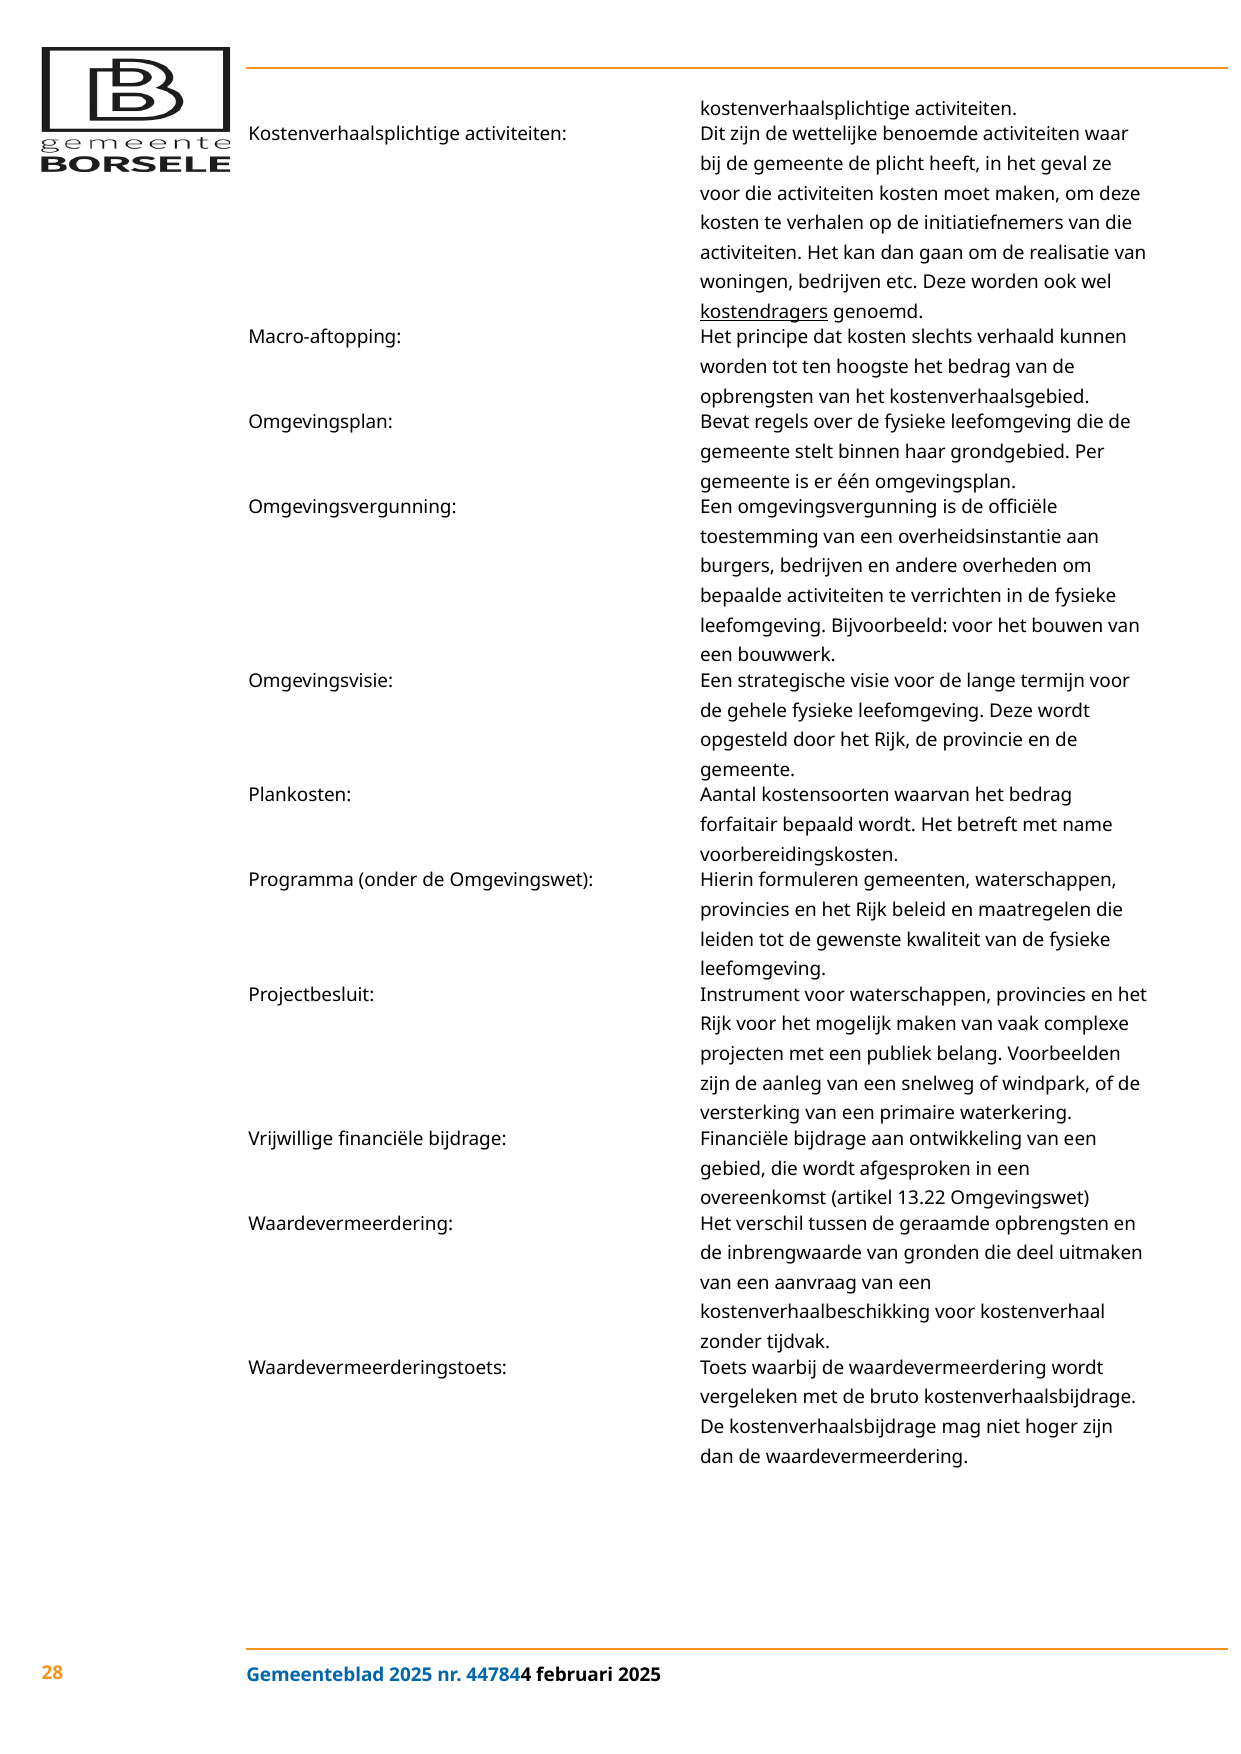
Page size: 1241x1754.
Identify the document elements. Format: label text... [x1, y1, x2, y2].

table_cell Programma (onder de Omgevingswet): [248, 867, 700, 981]
table_cell Macro-aftopping: [248, 324, 700, 409]
table_cell Bevat regels over de fysieke leefomgeving die de gemeente stelt binnen haar grondgebied. Per gemeente is er één omgevingsplan. [700, 409, 1152, 493]
table_cell Het verschil tussen de geraamde opbrengsten en de inbrengwaarde van gronden die deel uitmaken van een aanvraag van een kostenverhaalbeschikking voor kostenverhaal zonder tijdvak. [700, 1210, 1152, 1354]
table_cell Omgevingsplan: [248, 409, 700, 493]
table_cell Het principe dat kosten slechts verhaald kunnen worden tot ten hoogste het bedrag van de opbrengsten van het kostenverhaalsgebied. [700, 324, 1152, 409]
table_cell [248, 95, 700, 121]
table_cell Omgevingsvisie: [248, 667, 700, 782]
table_cell Instrument voor waterschappen, provincies en het Rijk voor het mogelijk maken van vaak complexe projecten met een publiek belang. Voorbeelden zijn de aanleg van een snelweg of windpark, of de versterking van een primaire waterkering. [700, 981, 1152, 1125]
picture [41, 47, 231, 172]
table_cell Waardevermeerderingstoets: [248, 1354, 700, 1468]
table_cell Financiële bijdrage aan ontwikkeling van een gebied, die wordt afgesproken in een overeenkomst (artikel 13.22 Omgevingswet) [700, 1125, 1152, 1210]
table_cell Waardevermeerdering: [248, 1210, 700, 1354]
table_cell Omgevingsvergunning: [248, 494, 700, 667]
table_cell Kostenverhaalsplichtige activiteiten: [248, 121, 700, 324]
table_cell Aantal kostensoorten waarvan het bedrag forfaitair bepaald wordt. Het betreft met name voorbereidingskosten. [700, 782, 1152, 867]
table_cell Vrijwillige financiële bijdrage: [248, 1125, 700, 1210]
table_cell Hierin formuleren gemeenten, waterschappen, provincies en het Rijk beleid en maatregelen die leiden tot de gewenste kwaliteit van de fysieke leefomgeving. [700, 867, 1152, 981]
table_cell Een omgevingsvergunning is de officiële toestemming van een overheidsinstantie aan burgers, bedrijven en andere overheden om bepaalde activiteiten te verrichten in de fysieke leefomgeving. Bijvoorbeeld: voor het bouwen van een bouwwerk. [700, 494, 1152, 667]
table_cell Plankosten: [248, 782, 700, 867]
table_cell Projectbesluit: [248, 981, 700, 1125]
table_cell Een strategische visie voor de lange termijn voor de gehele fysieke leefomgeving. Deze wordt opgesteld door het Rijk, de provincie en de gemeente. [700, 667, 1152, 782]
table_cell kostenverhaalsplichtige activiteiten. [700, 95, 1152, 121]
table_cell Toets waarbij de waardevermeerdering wordt vergeleken met de bruto kostenverhaalsbijdrage. De kostenverhaalsbijdrage mag niet hoger zijn dan de waardevermeerdering. [700, 1354, 1152, 1468]
table_cell Dit zijn de wettelijke benoemde activiteiten waar bij de gemeente de plicht heeft, in het geval ze voor die activiteiten kosten moet maken, om deze kosten te verhalen op de initiatiefnemers van die activiteiten. Het kan dan gaan om de realisatie van woningen, bedrijven etc. Deze worden ook wel kostendragers genoemd. [700, 121, 1152, 324]
